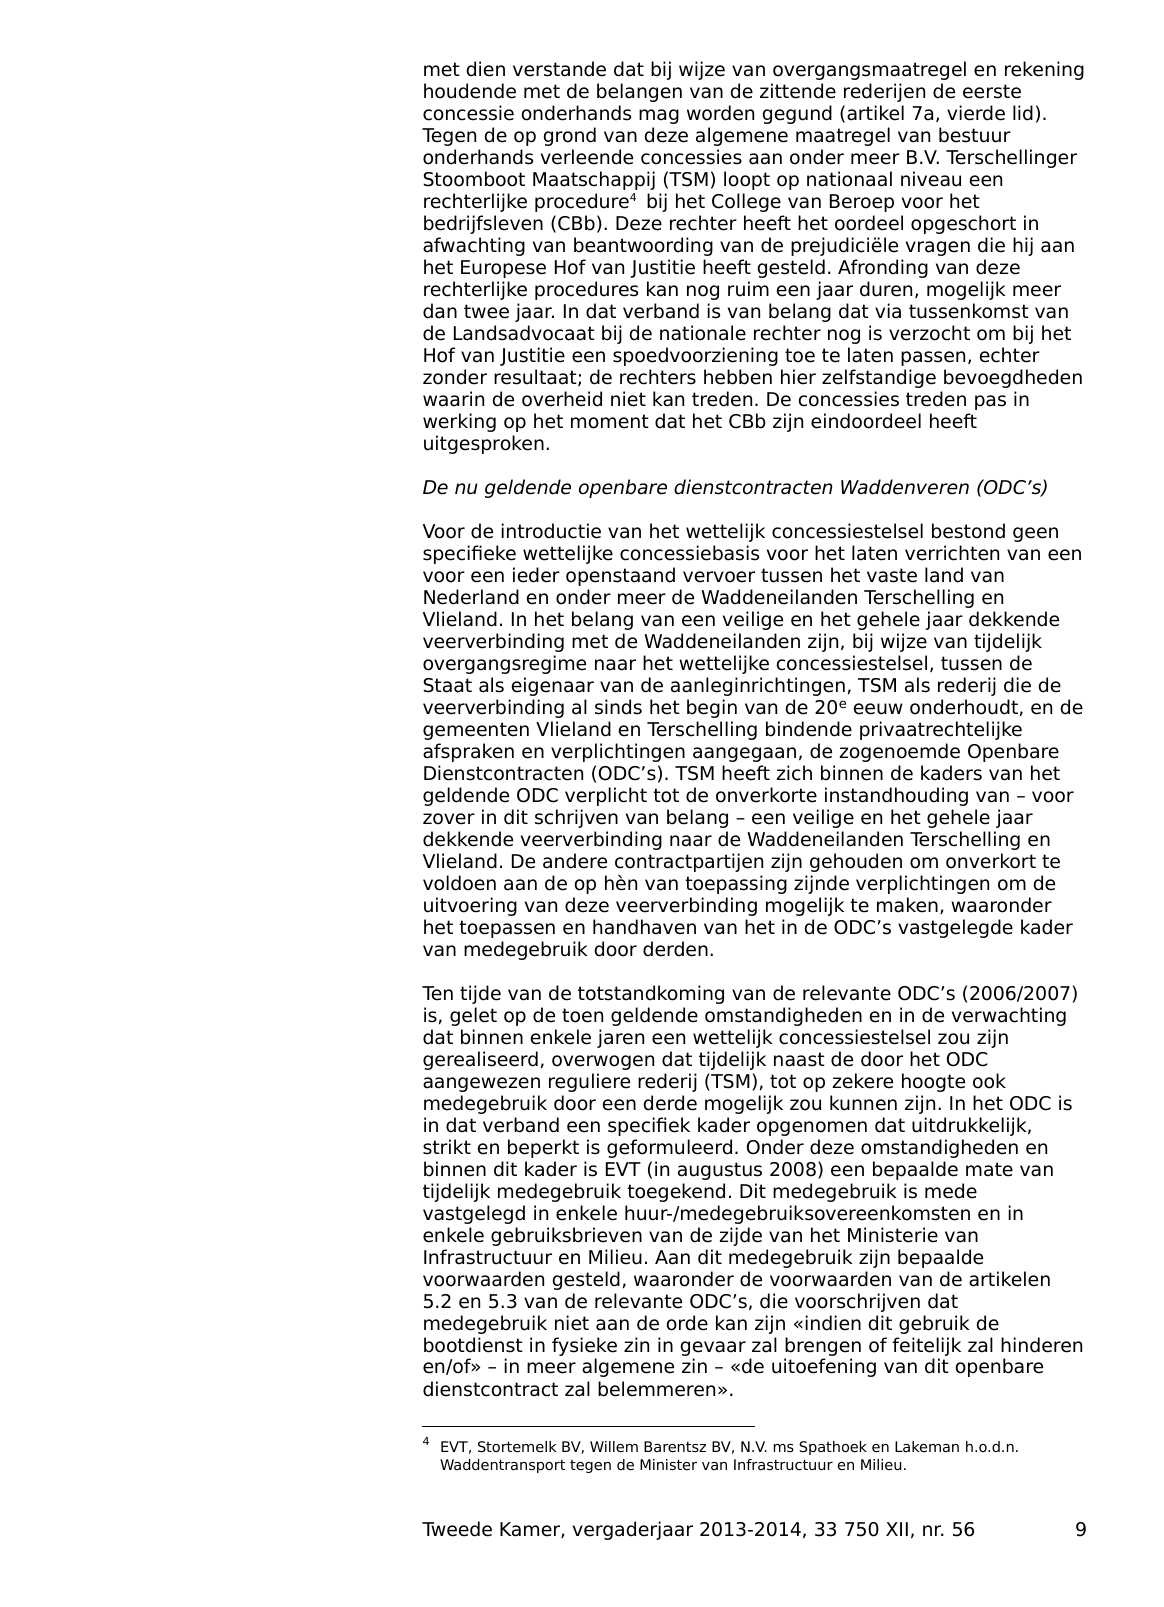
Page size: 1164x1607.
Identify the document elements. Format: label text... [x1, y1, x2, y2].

text Ten tijde van de totstandkoming van de relevante ODC’s (2006/2007) is, gelet op de toen geldende omstandigheden en in de verwachting dat binnen enkele jaren een wettelijk concessiestelsel zou zijn gerealiseerd, overwogen dat tijdelijk naast de door het ODC aangewezen reguliere rederij (TSM), tot op zekere hoogte ook medegebruik door een derde mogelijk zou kunnen zijn. In het ODC is in dat verband een specifiek kader opgenomen dat uitdrukkelijk, strikt en beperkt is geformuleerd. Onder deze omstandigheden en binnen dit kader is EVT (in augustus 2008) een bepaalde mate van tijdelijk medegebruik toegekend. Dit medegebruik is mede vastgelegd in enkele huur-/medegebruiksovereenkomsten en in enkele gebruiksbrieven van de zijde van het Ministerie van Infrastructuur en Milieu. Aan dit medegebruik zijn bepaalde voorwaarden gesteld, waaronder de voorwaarden van de artikelen 5.2 en 5.3 van de relevante ODC’s, die voorschrijven dat medegebruik niet aan de orde kan zijn «indien dit gebruik de bootdienst in fysieke zin in gevaar zal brengen of feitelijk zal hinderen en/of» – in meer algemene zin – «de uitoefening van dit openbare dienstcontract zal belemmeren». [422, 983, 1087, 1400]
subtitle De nu geldende openbare dienstcontracten Waddenveren (ODC’s) [422, 477, 1087, 499]
text Tegen de op grond van deze algemene maatregel van bestuur onderhands verleende concessies aan onder meer B.V. Terschellinger Stoomboot Maatschappij (TSM) loopt op nationaal niveau een rechterlijke procedure bij het College van Beroep voor het bedrijfsleven (CBb). Deze rechter heeft het oordeel opgeschort in afwachting van beantwoording van de prejudiciële vragen die hij aan het Europese Hof van Justitie heeft gesteld. Afronding van deze rechterlijke procedures kan nog ruim een jaar duren, mogelijk meer dan twee jaar. In dat verband is van belang dat via tussenkomst van de Landsadvocaat bij de nationale rechter nog is verzocht om bij het Hof van Justitie een spoedvoorziening toe te laten passen, echter zonder resultaat; de rechters hebben hier zelfstandige bevoegdheden waarin de overheid niet kan treden. De concessies treden pas in werking op het moment dat het CBb zijn eindoordeel heeft uitgesproken. [422, 125, 1087, 455]
text Voor de introductie van het wettelijk concessiestelsel bestond geen specifieke wettelijke concessiebasis voor het laten verrichten van een voor een ieder openstaand vervoer tussen het vaste land van Nederland en onder meer de Waddeneilanden Terschelling en Vlieland. In het belang van een veilige en het gehele jaar dekkende veerverbinding met de Waddeneilanden zijn, bij wijze van tijdelijk overgangsregime naar het wettelijke concessiestelsel, tussen de Staat als eigenaar van de aanleginrichtingen, TSM als rederij die de veerverbinding al sinds het begin van de 20e eeuw onderhoudt, en de gemeenten Vlieland en Terschelling bindende privaatrechtelijke afspraken en verplichtingen aangegaan, de zogenoemde Openbare Dienstcontracten (ODC’s). TSM heeft zich binnen de kaders van het geldende ODC verplicht tot de onverkorte instandhouding van – voor zover in dit schrijven van belang – een veilige en het gehele jaar dekkende veerverbinding naar de Waddeneilanden Terschelling en Vlieland. De andere contractpartijen zijn gehouden om onverkort te voldoen aan de op hèn van toepassing zijnde verplichtingen om de uitvoering van deze veerverbinding mogelijk te maken, waaronder het toepassen en handhaven van het in de ODC’s vastgelegde kader van medegebruik door derden. [422, 521, 1087, 961]
text met dien verstande dat bij wijze van overgangsmaatregel en rekening houdende met de belangen van de zittende rederijen de eerste concessie onderhands mag worden gegund (artikel 7a, vierde lid). [422, 59, 1087, 125]
text EVT, Stortemelk BV, Willem Barentsz BV, N.V. ms Spathoek en Lakeman h.o.d.n. Waddentransport tegen de Minister van Infrastructuur en Milieu. [422, 1435, 1087, 1474]
